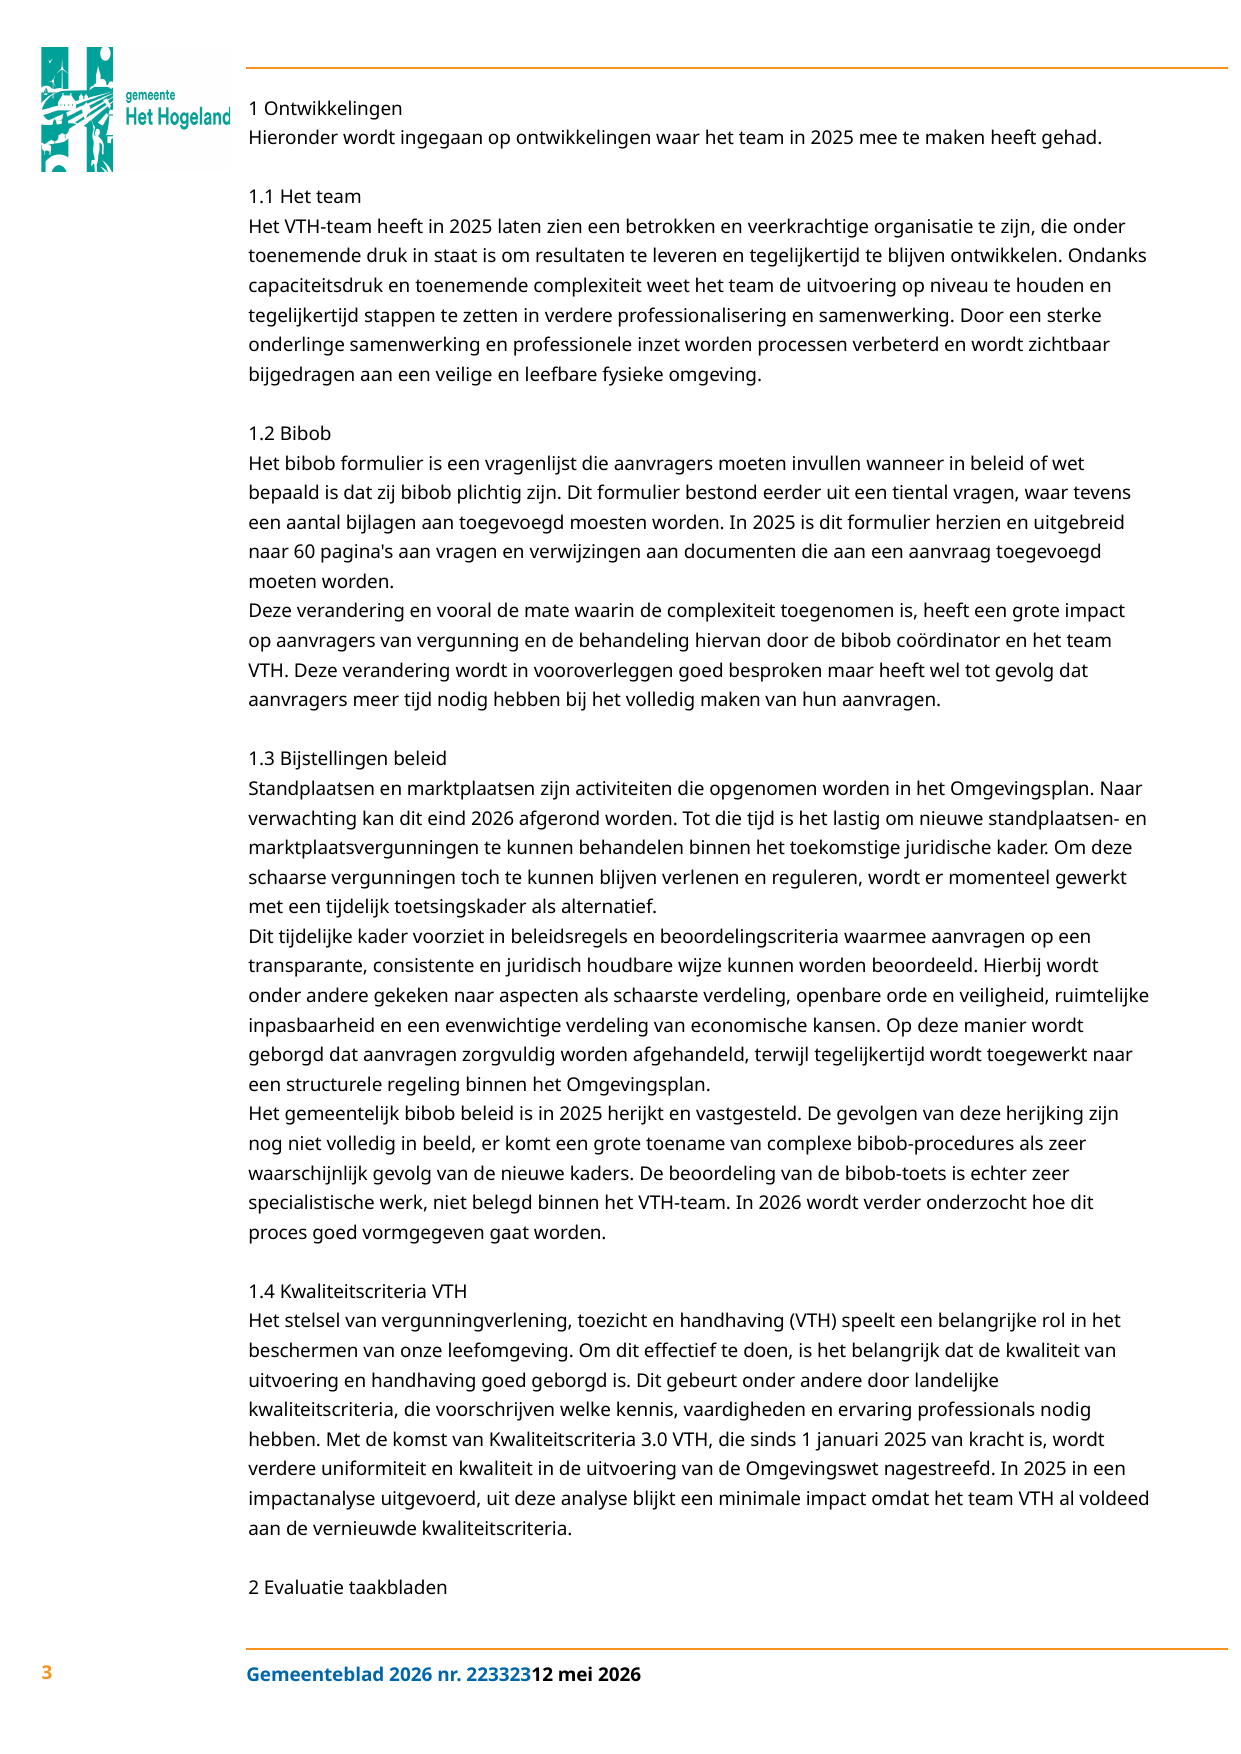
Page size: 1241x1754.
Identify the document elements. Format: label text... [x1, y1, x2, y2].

text Het stelsel van vergunningverlening, toezicht en handhaving (VTH) speelt een belangrijke rol in het beschermen van onze leefomgeving. Om dit effectief te doen, is het belangrijk dat de kwaliteit van uitvoering en handhaving goed geborgd is. Dit gebeurt onder andere door landelijke kwaliteitscriteria, die voorschrijven welke kennis, vaardigheden en ervaring professionals nodig hebben. Met de komst van Kwaliteitscriteria 3.0 VTH, die sinds 1 januari 2025 van kracht is, wordt verdere uniformiteit en kwaliteit in de uitvoering van de Omgevingswet nagestreefd. In 2025 in een impactanalyse uitgevoerd, uit deze analyse blijkt een minimale impact omdat het team VTH al voldeed aan de vernieuwde kwaliteitscriteria. [248, 1308, 1152, 1541]
text 2 Evaluatie taakbladen [248, 1574, 1152, 1600]
text 1.4 Kwaliteitscriteria VTH [248, 1278, 1152, 1304]
text 1.2 Bibob [248, 420, 1152, 446]
text Standplaatsen en marktplaatsen zijn activiteiten die opgenomen worden in het Omgevingsplan. Naar verwachting kan dit eind 2026 afgerond worden. Tot die tijd is het lastig om nieuwe standplaatsen- en marktplaatsvergunningen te kunnen behandelen binnen het toekomstige juridische kader. Om deze schaarse vergunningen toch te kunnen blijven verlenen en reguleren, wordt er momenteel gewerkt met een tijdelijk toetsingskader als alternatief. [248, 775, 1152, 919]
text 1.1 Het team [248, 183, 1152, 209]
text 1 Ontwikkelingen [248, 95, 1152, 121]
picture [41, 47, 231, 172]
text Hieronder wordt ingegaan op ontwikkelingen waar het team in 2025 mee te maken heeft gehad. [248, 124, 1152, 150]
text 1.3 Bijstellingen beleid [248, 746, 1152, 771]
text Dit tijdelijke kader voorziet in beleidsregels en beoordelingscriteria waarmee aanvragen op een transparante, consistente en juridisch houdbare wijze kunnen worden beoordeeld. Hierbij wordt onder andere gekeken naar aspecten als schaarste verdeling, openbare orde en veiligheid, ruimtelijke inpasbaarheid en een evenwichtige verdeling van economische kansen. Op deze manier wordt geborgd dat aanvragen zorgvuldig worden afgehandeld, terwijl tegelijkertijd wordt toegewerkt naar een structurele regeling binnen het Omgevingsplan. [248, 923, 1152, 1097]
text Het gemeentelijk bibob beleid is in 2025 herijkt en vastgesteld. De gevolgen van deze herijking zijn nog niet volledig in beeld, er komt een grote toename van complexe bibob-procedures als zeer waarschijnlijk gevolg van de nieuwe kaders. De beoordeling van de bibob-toets is echter zeer specialistische werk, niet belegd binnen het VTH-team. In 2026 wordt verder onderzocht hoe dit proces goed vormgegeven gaat worden. [248, 1101, 1152, 1245]
text Deze verandering en vooral de mate waarin de complexiteit toegenomen is, heeft een grote impact op aanvragers van vergunning en de behandeling hiervan door de bibob coördinator en het team VTH. Deze verandering wordt in vooroverleggen goed besproken maar heeft wel tot gevolg dat aanvragers meer tijd nodig hebben bij het volledig maken van hun aanvragen. [248, 598, 1152, 712]
text Het VTH-team heeft in 2025 laten zien een betrokken en veerkrachtige organisatie te zijn, die onder toenemende druk in staat is om resultaten te leveren en tegelijkertijd te blijven ontwikkelen. Ondanks capaciteitsdruk en toenemende complexiteit weet het team de uitvoering op niveau te houden en tegelijkertijd stappen te zetten in verdere professionalisering en samenwerking. Door een sterke onderlinge samenwerking en professionele inzet worden processen verbeterd en wordt zichtbaar bijgedragen aan een veilige en leefbare fysieke omgeving. [248, 213, 1152, 387]
text Het bibob formulier is een vragenlijst die aanvragers moeten invullen wanneer in beleid of wet bepaald is dat zij bibob plichtig zijn. Dit formulier bestond eerder uit een tiental vragen, waar tevens een aantal bijlagen aan toegevoegd moesten worden. In 2025 is dit formulier herzien en uitgebreid naar 60 pagina's aan vragen en verwijzingen aan documenten die aan een aanvraag toegevoegd moeten worden. [248, 450, 1152, 594]
